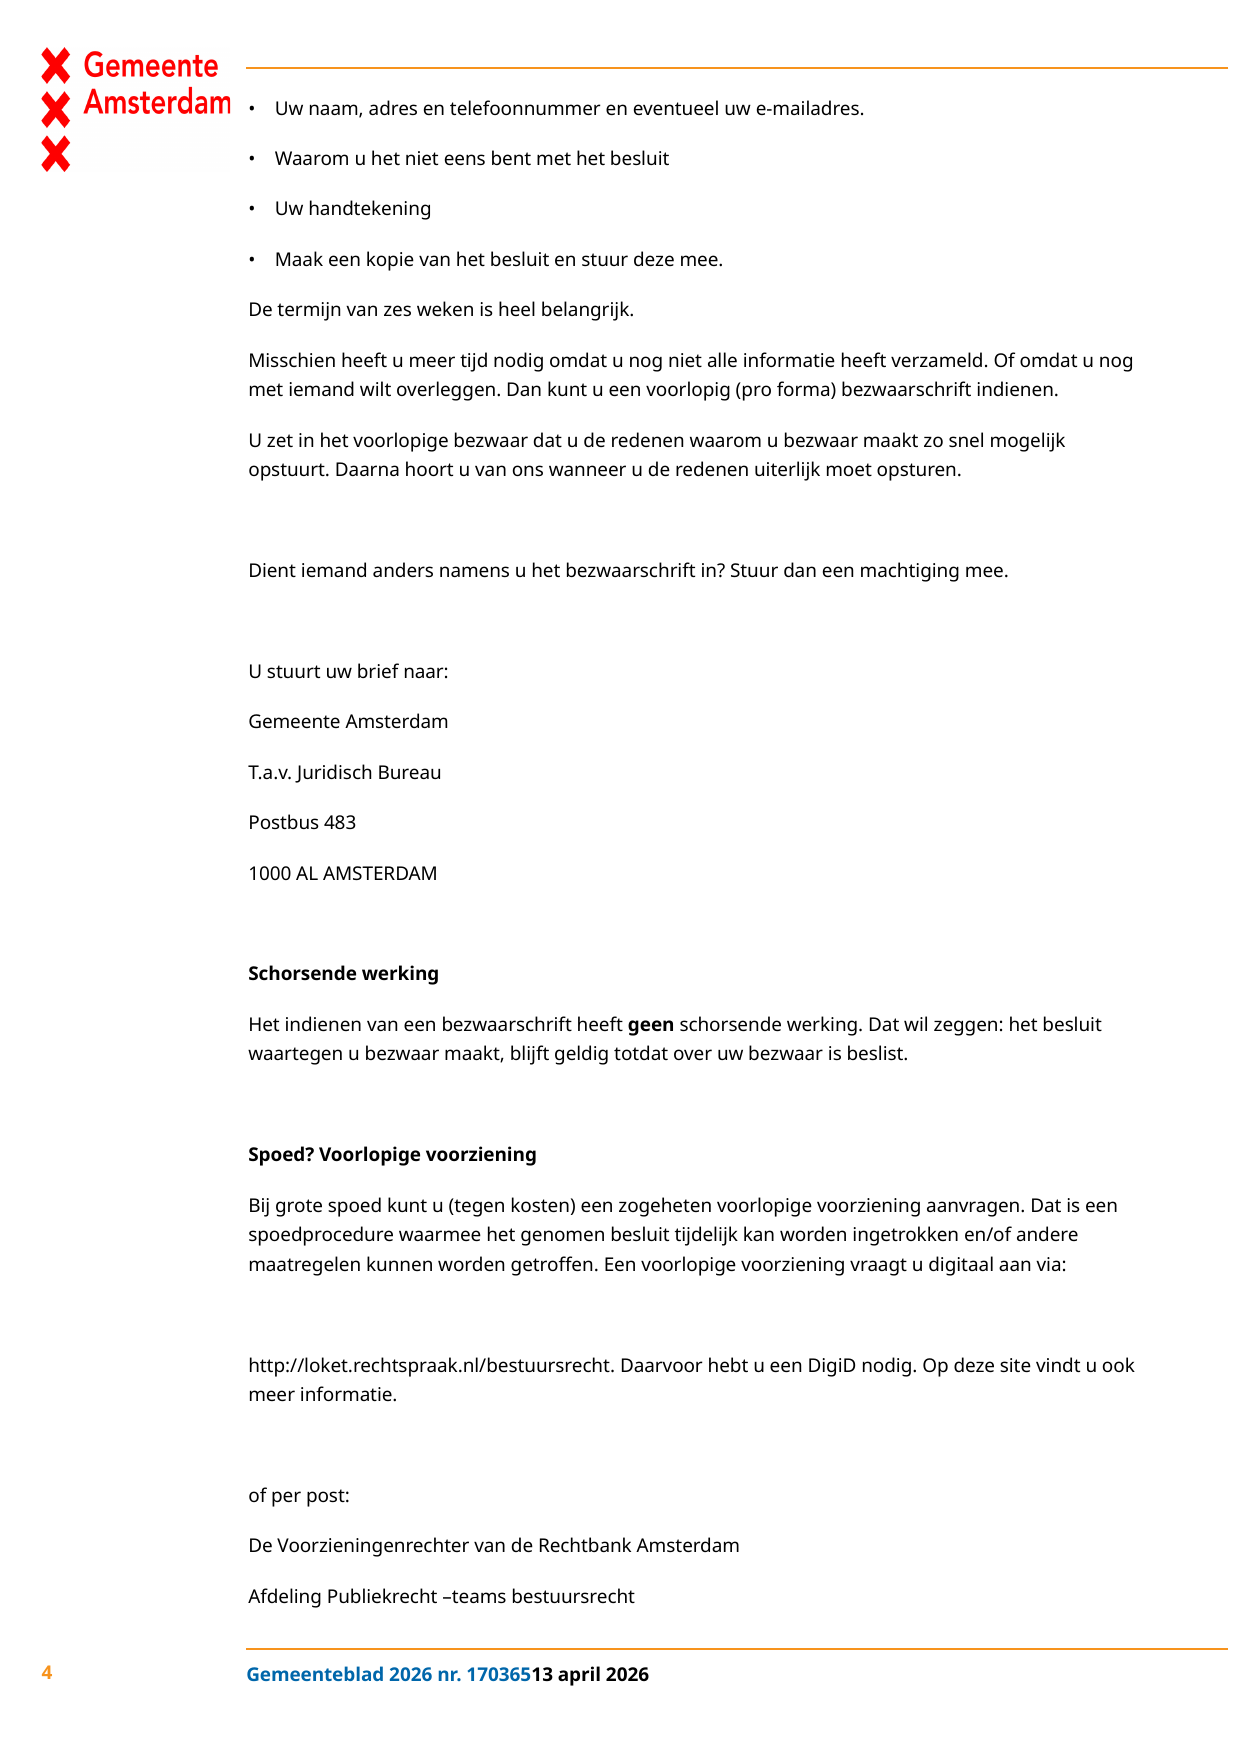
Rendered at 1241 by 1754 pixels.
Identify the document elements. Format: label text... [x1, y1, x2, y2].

text Misschien heeft u meer tijd nodig omdat u nog niet alle informatie heeft verzameld. Of omdat u nog met iemand wilt overleggen. Dan kunt u een voorlopig (pro forma) bezwaarschrift indienen. [248, 347, 1152, 402]
text Bij grote spoed kunt u (tegen kosten) een zogeheten voorlopige voorziening aanvragen. Dat is een spoedprocedure waarmee het genomen besluit tijdelijk kan worden ingetrokken en/of andere maatregelen kunnen worden getroffen. Een voorlopige voorziening vraagt u digitaal aan via: [248, 1192, 1152, 1277]
text Schorsende werking [248, 961, 1152, 986]
text De termijn van zes weken is heel belangrijk. [248, 296, 1152, 322]
text http://loket.rechtspraak.nl/bestuursrecht. Daarvoor hebt u een DigiD nodig. Op deze site vindt u ook meer informatie. [248, 1352, 1152, 1407]
text Dient iemand anders namens u het bezwaarschrift in? Stuur dan een machtiging mee. [248, 557, 1152, 583]
text T.a.v. Juridisch Bureau [248, 759, 1152, 785]
text Afdeling Publiekrecht –teams bestuursrecht [248, 1583, 1152, 1609]
text Het indienen van een bezwaarschrift heeft geen schorsende werking. Dat wil zeggen: het besluit waartegen u bezwaar maakt, blijft geldig totdat over uw bezwaar is beslist. [248, 1011, 1152, 1066]
text of per post: [248, 1482, 1152, 1508]
text De Voorzieningenrechter van de Rechtbank Amsterdam [248, 1533, 1152, 1558]
text • Maak een kopie van het besluit en stuur deze mee. [248, 246, 1152, 272]
text 1000 AL AMSTERDAM [248, 860, 1152, 886]
text U zet in het voorlopige bezwaar dat u de redenen waarom u bezwaar maakt zo snel mogelijk opstuurt. Daarna hoort u van ons wanneer u de redenen uiterlijk moet opsturen. [248, 427, 1152, 482]
text • Waarom u het niet eens bent met het besluit [248, 145, 1152, 171]
picture [41, 47, 231, 172]
text • Uw naam, adres en telefoonnummer en eventueel uw e-mailadres. [248, 95, 1152, 121]
text Gemeente Amsterdam [248, 708, 1152, 734]
text • Uw handtekening [248, 196, 1152, 221]
text Spoed? Voorlopige voorziening [248, 1141, 1152, 1167]
text Postbus 483 [248, 809, 1152, 835]
text U stuurt uw brief naar: [248, 658, 1152, 684]
